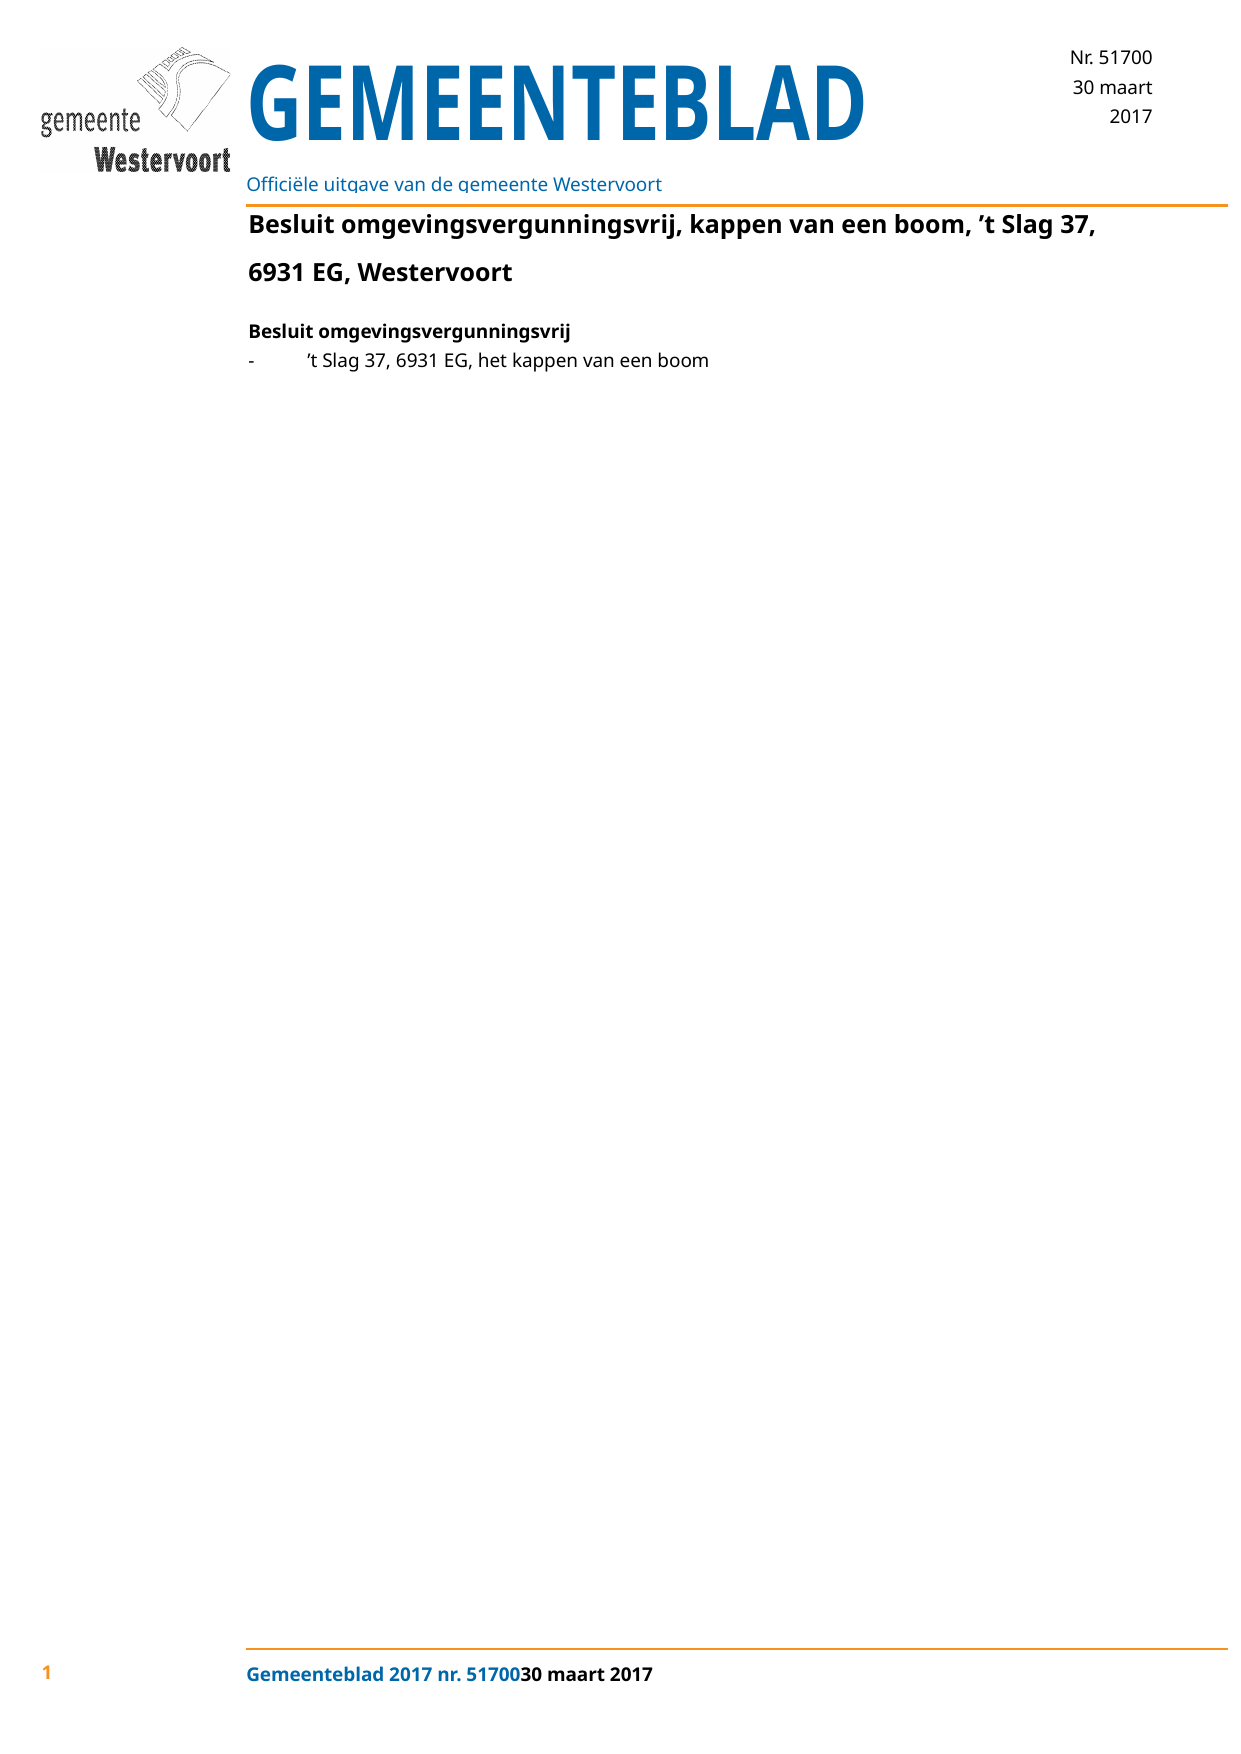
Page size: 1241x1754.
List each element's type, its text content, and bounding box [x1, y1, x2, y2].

text Besluit omgevingsvergunningsvrij [248, 318, 1152, 344]
picture [41, 47, 231, 172]
text Besluit omgevingsvergunningsvrij, kappen van een boom, ’t Slag 37, 6931 EG, Westervoort [248, 207, 1152, 288]
list ’t Slag 37, 6931 EG, het kappen van een boom [248, 347, 1152, 373]
